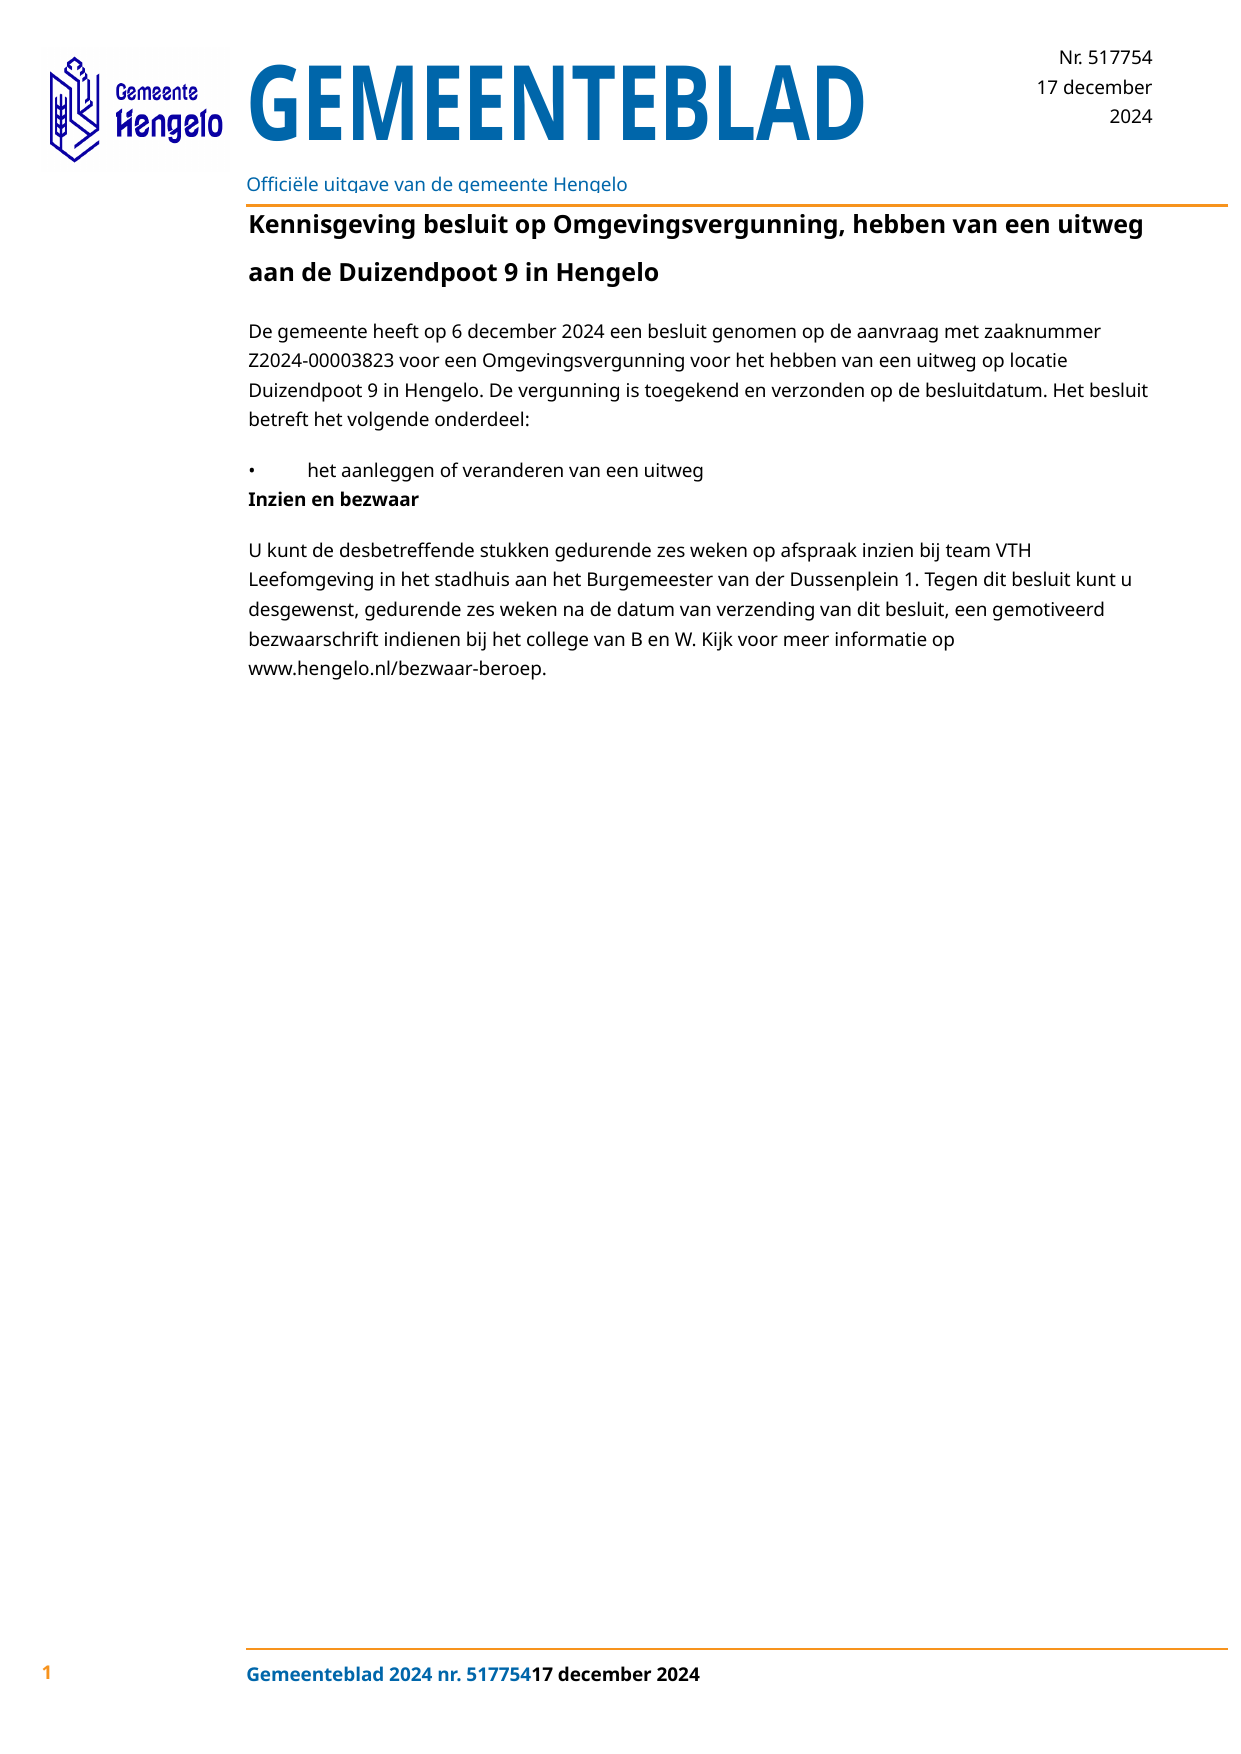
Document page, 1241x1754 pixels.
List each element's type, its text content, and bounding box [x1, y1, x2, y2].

text U kunt de desbetreffende stukken gedurende zes weken op afspraak inzien bij team VTH Leefomgeving in het stadhuis aan het Burgemeester van der Dussenplein 1. Tegen dit besluit kunt u desgewenst, gedurende zes weken na de datum van verzending van dit besluit, een gemotiveerd bezwaarschrift indienen bij het college van B en W. Kijk voor meer informatie op www.hengelo.nl/bezwaar-beroep. [248, 537, 1152, 681]
text Inzien en bezwaar [248, 487, 1152, 512]
text De gemeente heeft op 6 december 2024 een besluit genomen op de aanvraag met zaaknummer Z2024-00003823 voor een Omgevingsvergunning voor het hebben van een uitweg op locatie Duizendpoot 9 in Hengelo. De vergunning is toegekend en verzonden op de besluitdatum. Het besluit betreft het volgende onderdeel: [248, 318, 1152, 432]
list het aanleggen of veranderen van een uitweg [248, 457, 1152, 483]
text Kennisgeving besluit op Omgevingsvergunning, hebben van een uitweg aan de Duizendpoot 9 in Hengelo [248, 207, 1152, 288]
picture [41, 47, 231, 172]
